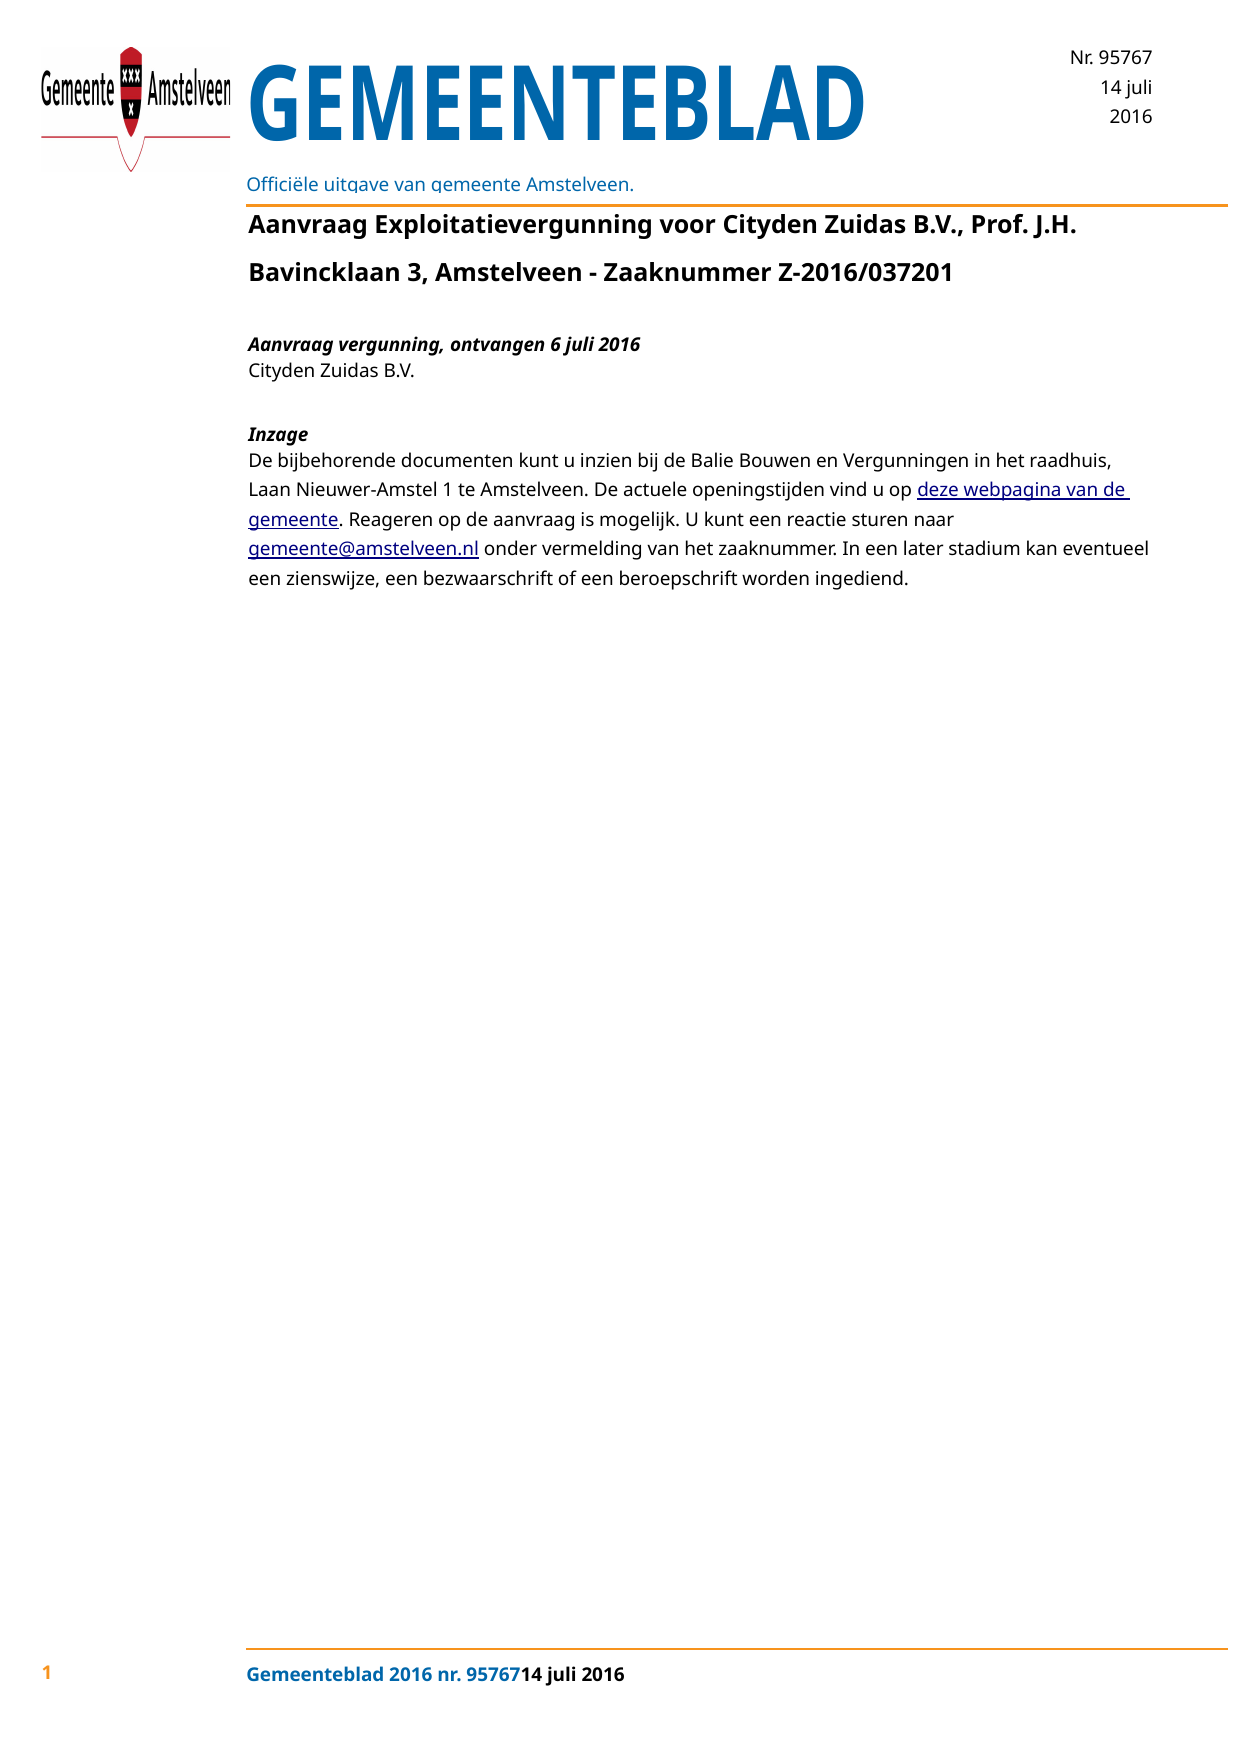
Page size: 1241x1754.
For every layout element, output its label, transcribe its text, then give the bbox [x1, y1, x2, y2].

text De bijbehorende documenten kunt u inzien bij de Balie Bouwen en Vergunningen in het raadhuis, Laan Nieuwer-Amstel 1 te Amstelveen. De actuele openingstijden vind u op deze webpagina van de gemeente. Reageren op de aanvraag is mogelijk. U kunt een reactie sturen naar gemeente@amstelveen.nl onder vermelding van het zaaknummer. In een later stadium kan eventueel een zienswijze, een bezwaarschrift of een beroepschrift worden ingediend. [248, 447, 1152, 591]
text Aanvraag Exploitatievergunning voor Cityden Zuidas B.V., Prof. J.H. Bavincklaan 3, Amstelveen - Zaaknummer Z-2016/037201 [248, 207, 1152, 288]
picture [41, 47, 231, 172]
text Aanvraag vergunning, ontvangen 6 juli 2016 [248, 331, 1152, 357]
text Cityden Zuidas B.V. [248, 357, 1152, 383]
text Inzage [248, 421, 1152, 447]
